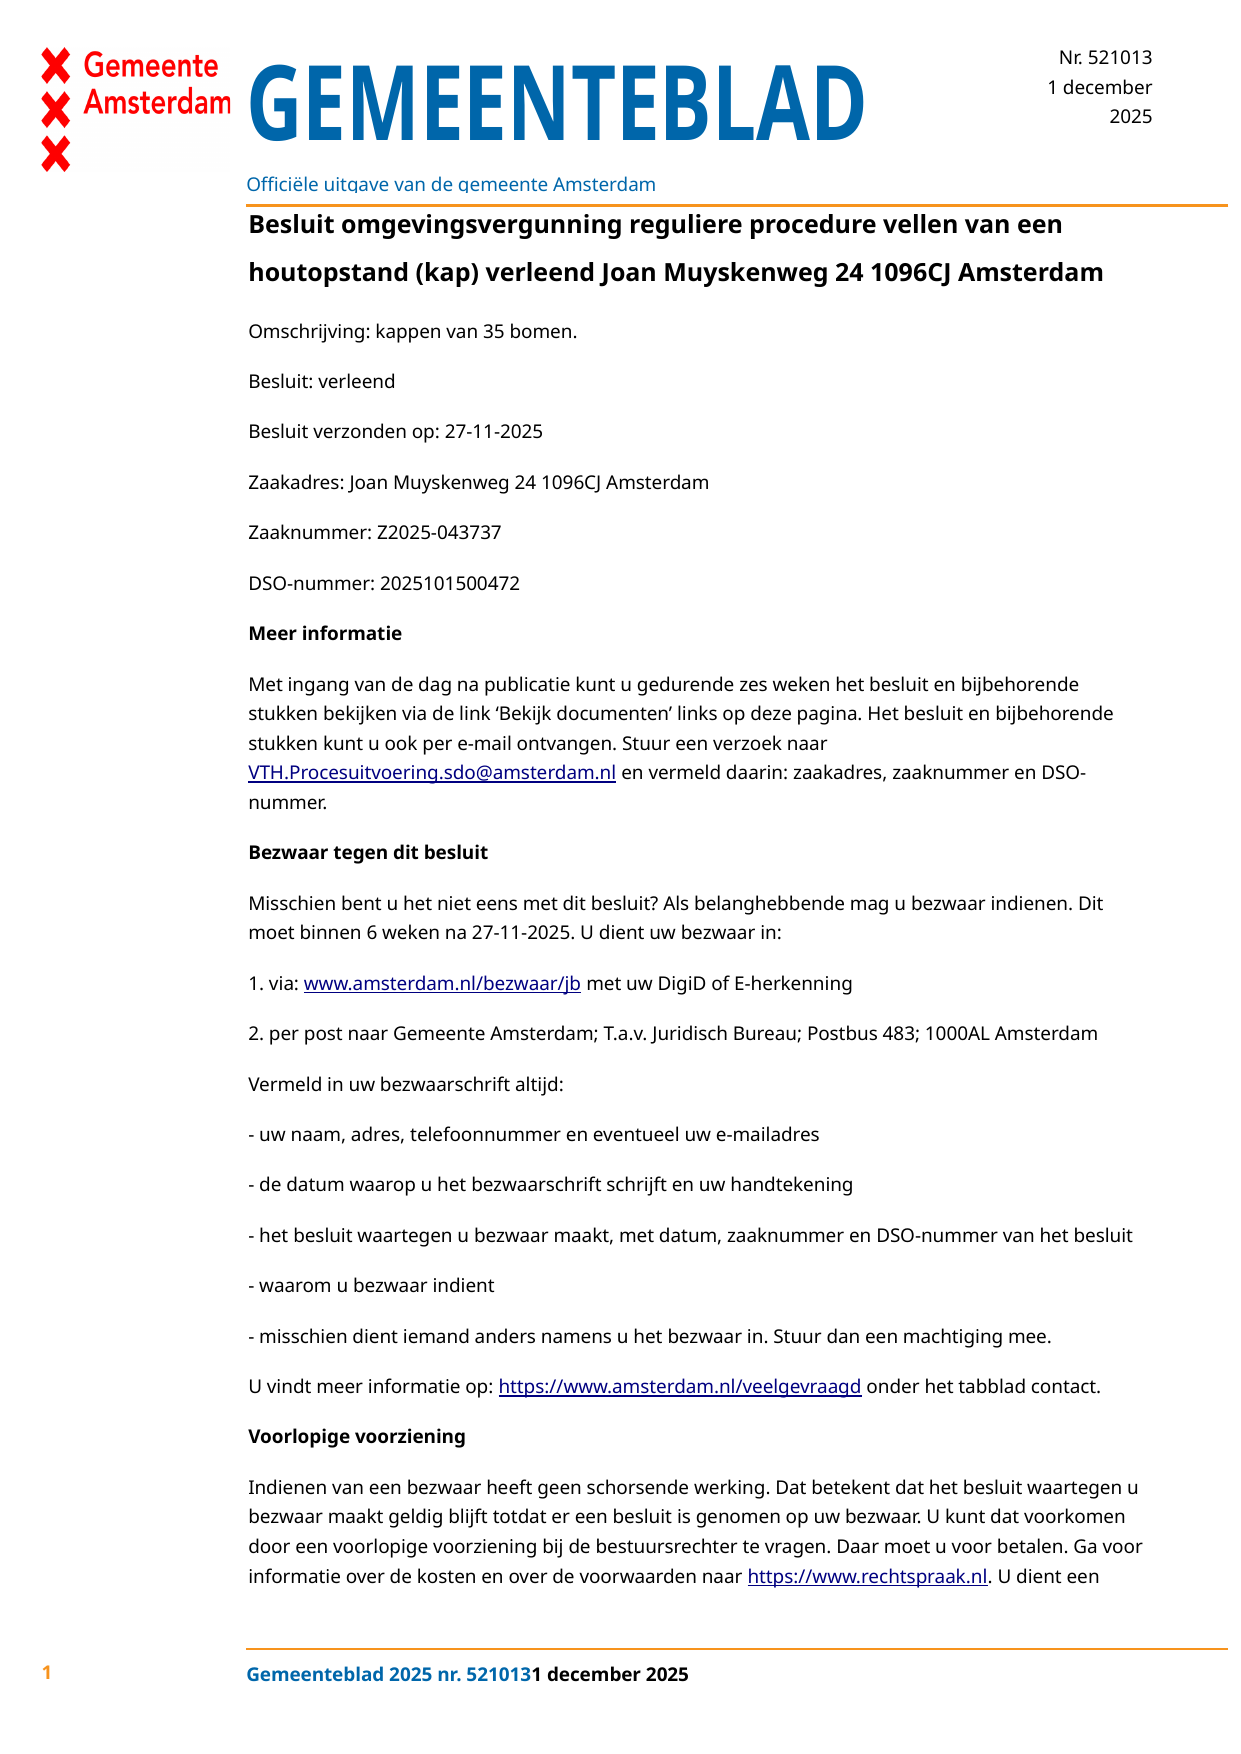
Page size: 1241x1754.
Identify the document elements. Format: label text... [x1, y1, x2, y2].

text - de datum waarop u het bezwaarschrift schrijft en uw handtekening [248, 1172, 1152, 1197]
picture [41, 47, 231, 172]
text Besluit: verleend [248, 368, 1152, 394]
text U vindt meer informatie op: https://www.amsterdam.nl/veelgevraagd onder het tabblad contact. [248, 1373, 1152, 1399]
text DSO-nummer: 2025101500472 [248, 570, 1152, 596]
text Indienen van een bezwaar heeft geen schorsende werking. Dat betekent dat het besluit waartegen u bezwaar maakt geldig blijft totdat er een besluit is genomen op uw bezwaar. U kunt dat voorkomen door een voorlopige voorziening bij de bestuursrechter te vragen. Daar moet u voor betalen. Ga voor informatie over de kosten en over de voorwaarden naar https://www.rechtspraak.nl. U dient een [248, 1474, 1152, 1589]
text Omschrijving: kappen van 35 bomen. [248, 318, 1152, 344]
text - uw naam, adres, telefoonnummer en eventueel uw e-mailadres [248, 1121, 1152, 1147]
text Zaaknummer: Z2025-043737 [248, 519, 1152, 545]
text Met ingang van de dag na publicatie kunt u gedurende zes weken het besluit en bijbehorende stukken bekijken via de link ‘Bekijk documenten’ links op deze pagina. Het besluit en bijbehorende stukken kunt u ook per e-mail ontvangen. Stuur een verzoek naar VTH.Procesuitvoering.sdo@amsterdam.nl en vermeld daarin: zaakadres, zaaknummer en DSO-nummer. [248, 671, 1152, 815]
text Voorlopige voorziening [248, 1424, 1152, 1449]
text - waarom u bezwaar indient [248, 1272, 1152, 1298]
text - misschien dient iemand anders namens u het bezwaar in. Stuur dan een machtiging mee. [248, 1323, 1152, 1349]
text Besluit verzonden op: 27-11-2025 [248, 419, 1152, 444]
text Zaakadres: Joan Muyskenweg 24 1096CJ Amsterdam [248, 469, 1152, 495]
text 2. per post naar Gemeente Amsterdam; T.a.v. Juridisch Bureau; Postbus 483; 1000AL Amsterdam [248, 1020, 1152, 1046]
text - het besluit waartegen u bezwaar maakt, met datum, zaaknummer en DSO-nummer van het besluit [248, 1222, 1152, 1248]
text Meer informatie [248, 620, 1152, 646]
text Vermeld in uw bezwaarschrift altijd: [248, 1071, 1152, 1097]
text 1. via: www.amsterdam.nl/bezwaar/jb met uw DigiD of E-herkenning [248, 970, 1152, 996]
text Bezwaar tegen dit besluit [248, 839, 1152, 865]
text Misschien bent u het niet eens met dit besluit? Als belanghebbende mag u bezwaar indienen. Dit moet binnen 6 weken na 27-11-2025. U dient uw bezwaar in: [248, 890, 1152, 945]
text Besluit omgevingsvergunning reguliere procedure vellen van een houtopstand (kap) verleend Joan Muyskenweg 24 1096CJ Amsterdam [248, 207, 1152, 288]
